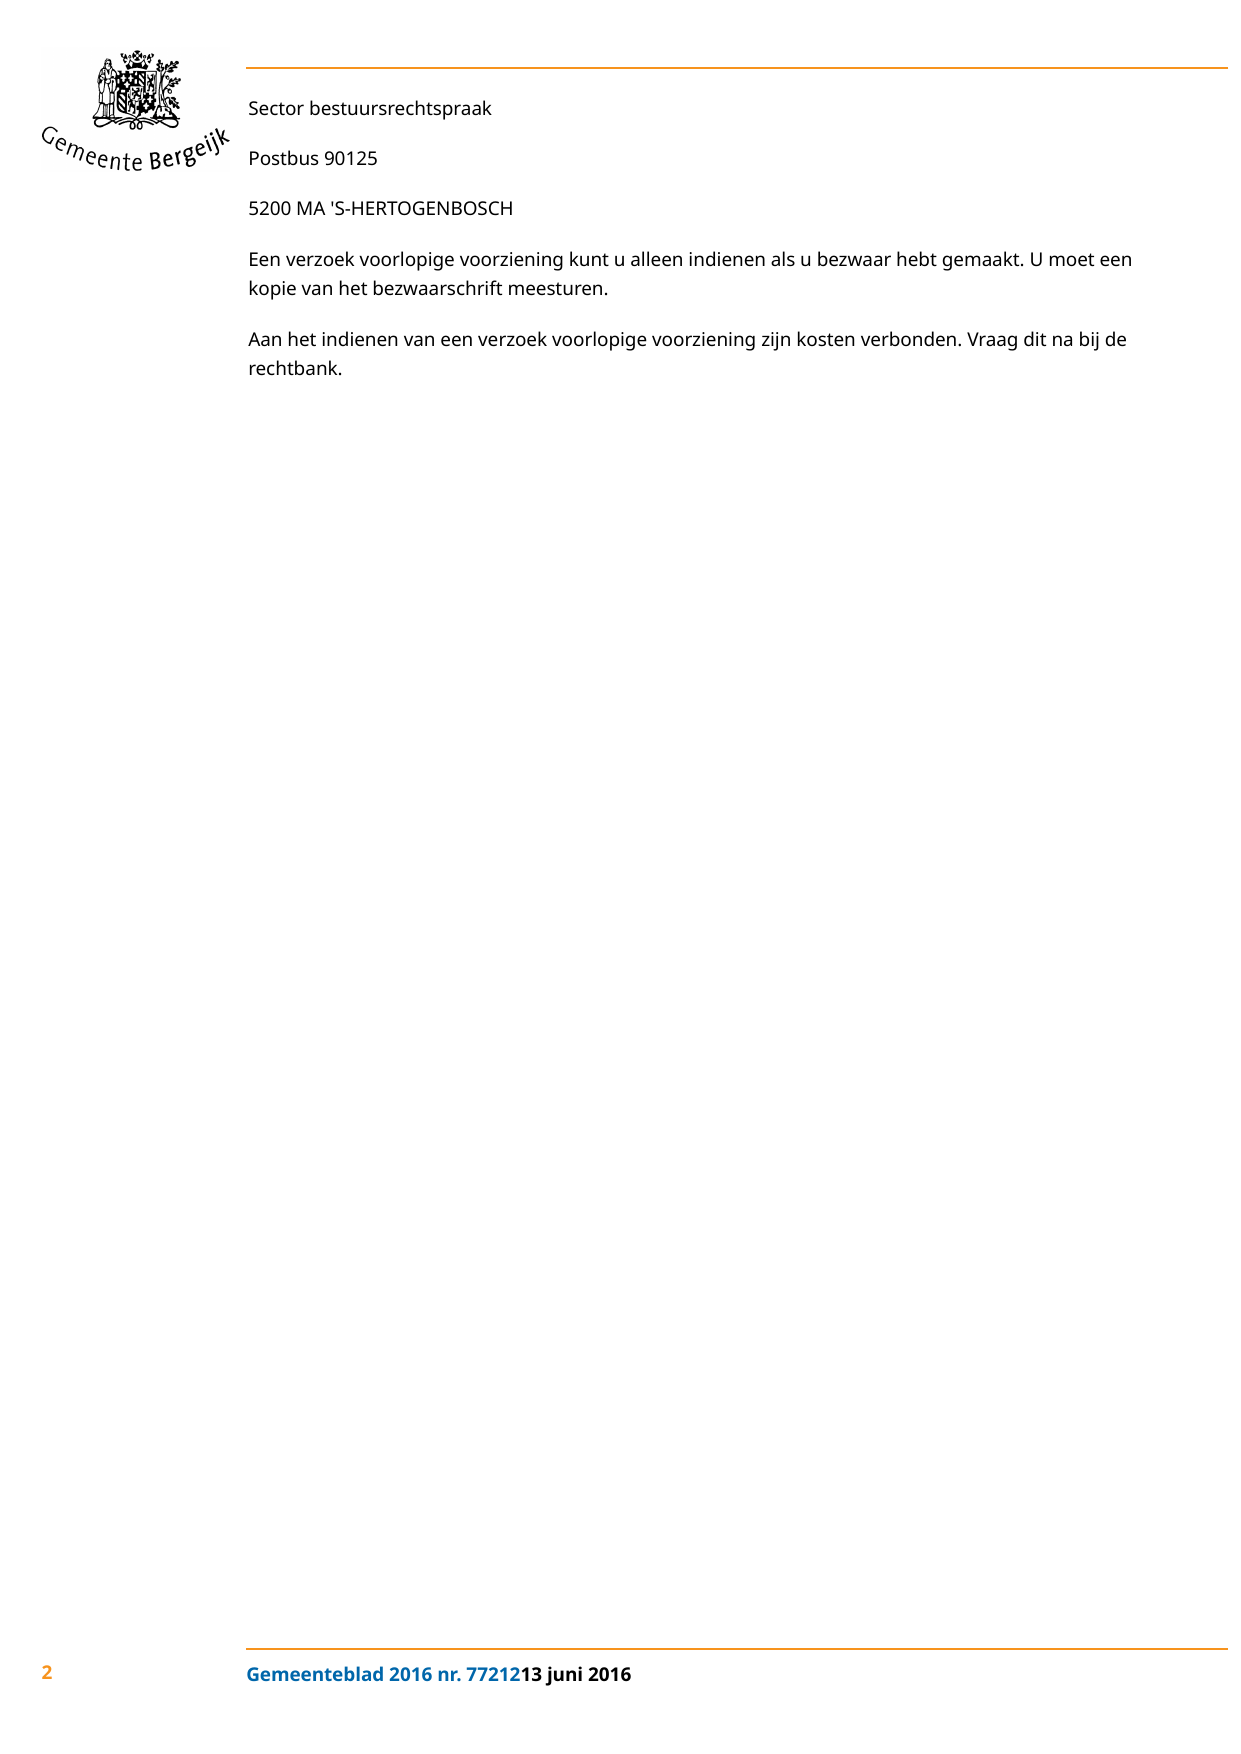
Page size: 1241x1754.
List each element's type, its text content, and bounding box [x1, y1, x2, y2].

text Aan het indienen van een verzoek voorlopige voorziening zijn kosten verbonden. Vraag dit na bij de rechtbank. [248, 326, 1152, 381]
text Een verzoek voorlopige voorziening kunt u alleen indienen als u bezwaar hebt gemaakt. U moet een kopie van het bezwaarschrift meesturen. [248, 246, 1152, 301]
text 5200 MA 'S-HERTOGENBOSCH [248, 196, 1152, 221]
picture [41, 47, 231, 172]
text Postbus 90125 [248, 145, 1152, 171]
text Sector bestuursrechtspraak [248, 95, 1152, 121]
